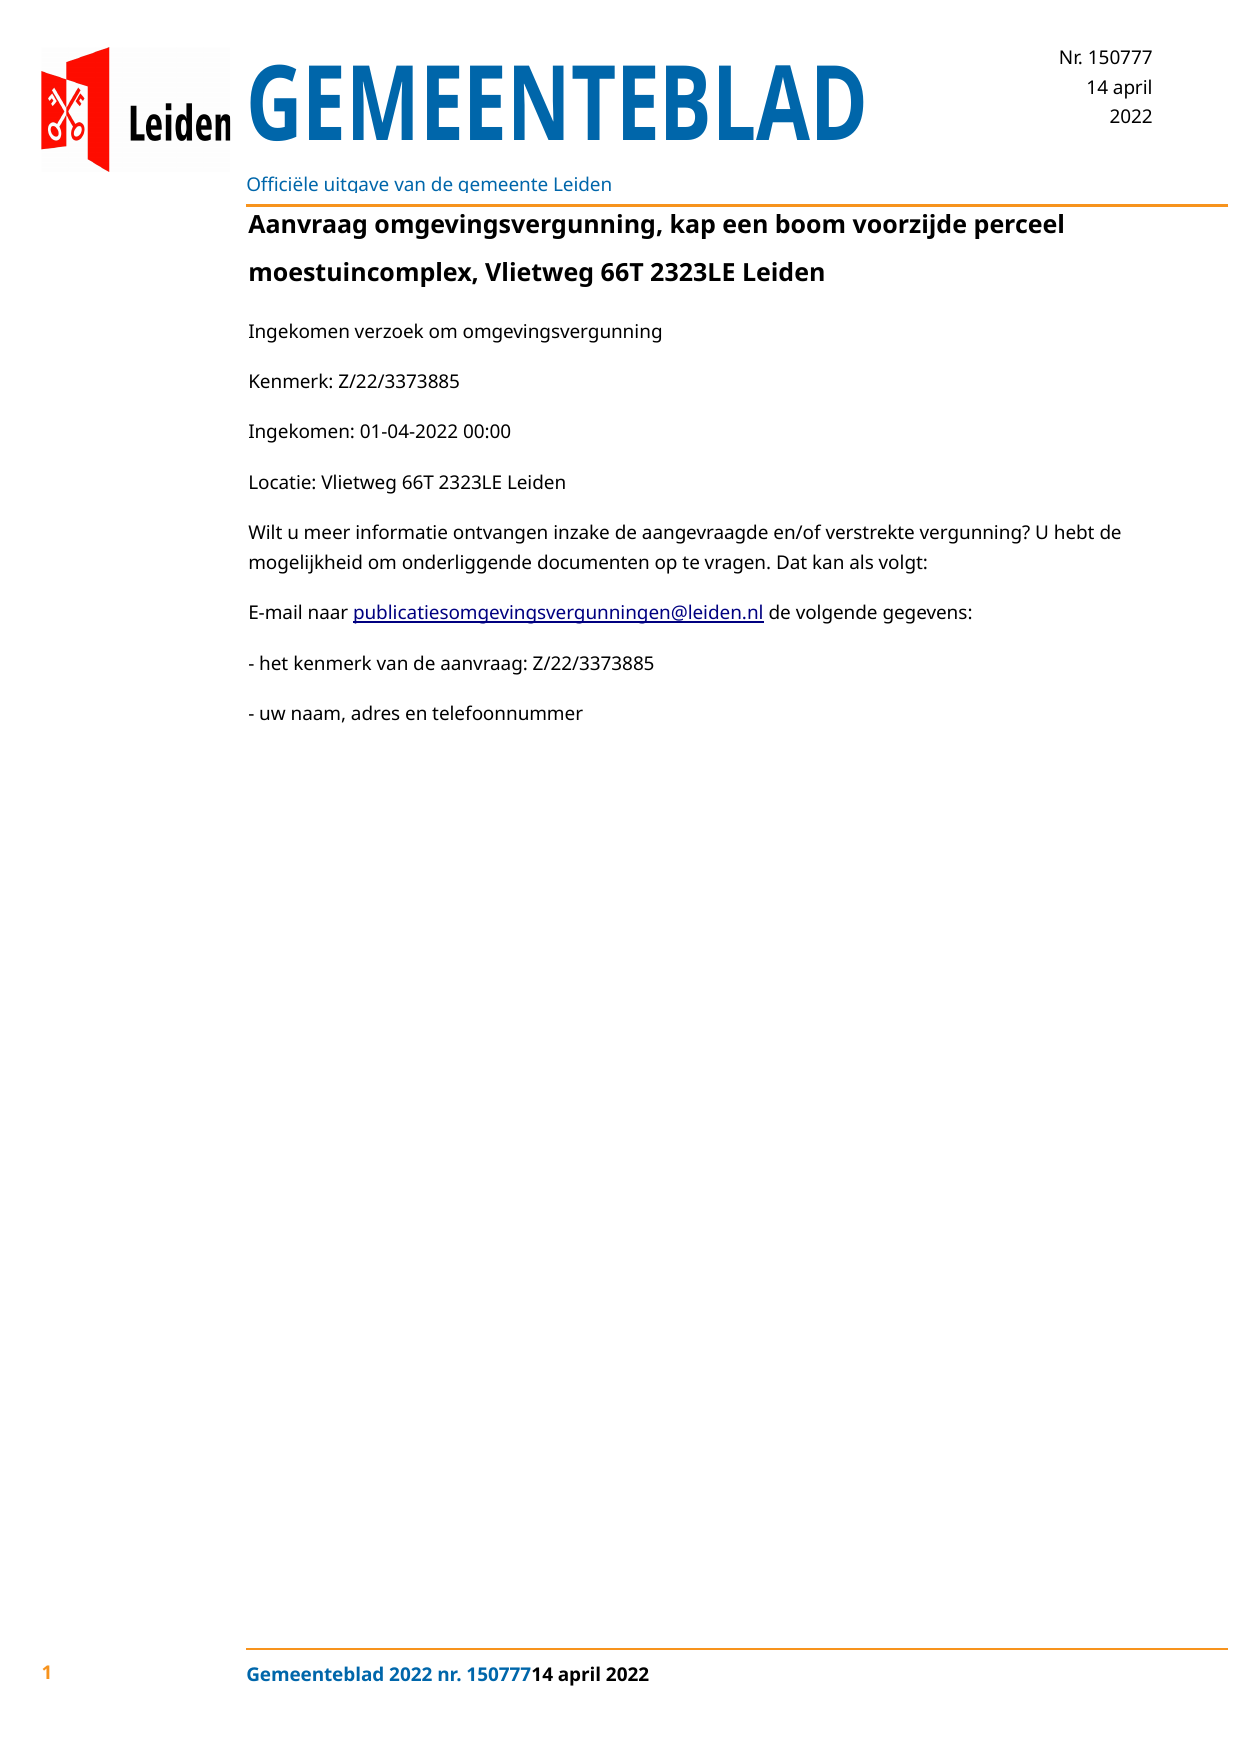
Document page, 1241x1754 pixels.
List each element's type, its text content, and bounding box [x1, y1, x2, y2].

text Aanvraag omgevingsvergunning, kap een boom voorzijde perceel moestuincomplex, Vlietweg 66T 2323LE Leiden [248, 207, 1152, 288]
picture [41, 47, 231, 172]
text Kenmerk: Z/22/3373885 [248, 368, 1152, 394]
text E-mail naar publicatiesomgevingsvergunningen@leiden.nl de volgende gegevens: [248, 599, 1152, 625]
text - uw naam, adres en telefoonnummer [248, 700, 1152, 726]
text Ingekomen verzoek om omgevingsvergunning [248, 318, 1152, 344]
text Locatie: Vlietweg 66T 2323LE Leiden [248, 469, 1152, 495]
text Ingekomen: 01-04-2022 00:00 [248, 419, 1152, 444]
text - het kenmerk van de aanvraag: Z/22/3373885 [248, 650, 1152, 676]
text Wilt u meer informatie ontvangen inzake de aangevraagde en/of verstrekte vergunning? U hebt de mogelijkheid om onderliggende documenten op te vragen. Dat kan als volgt: [248, 519, 1152, 575]
